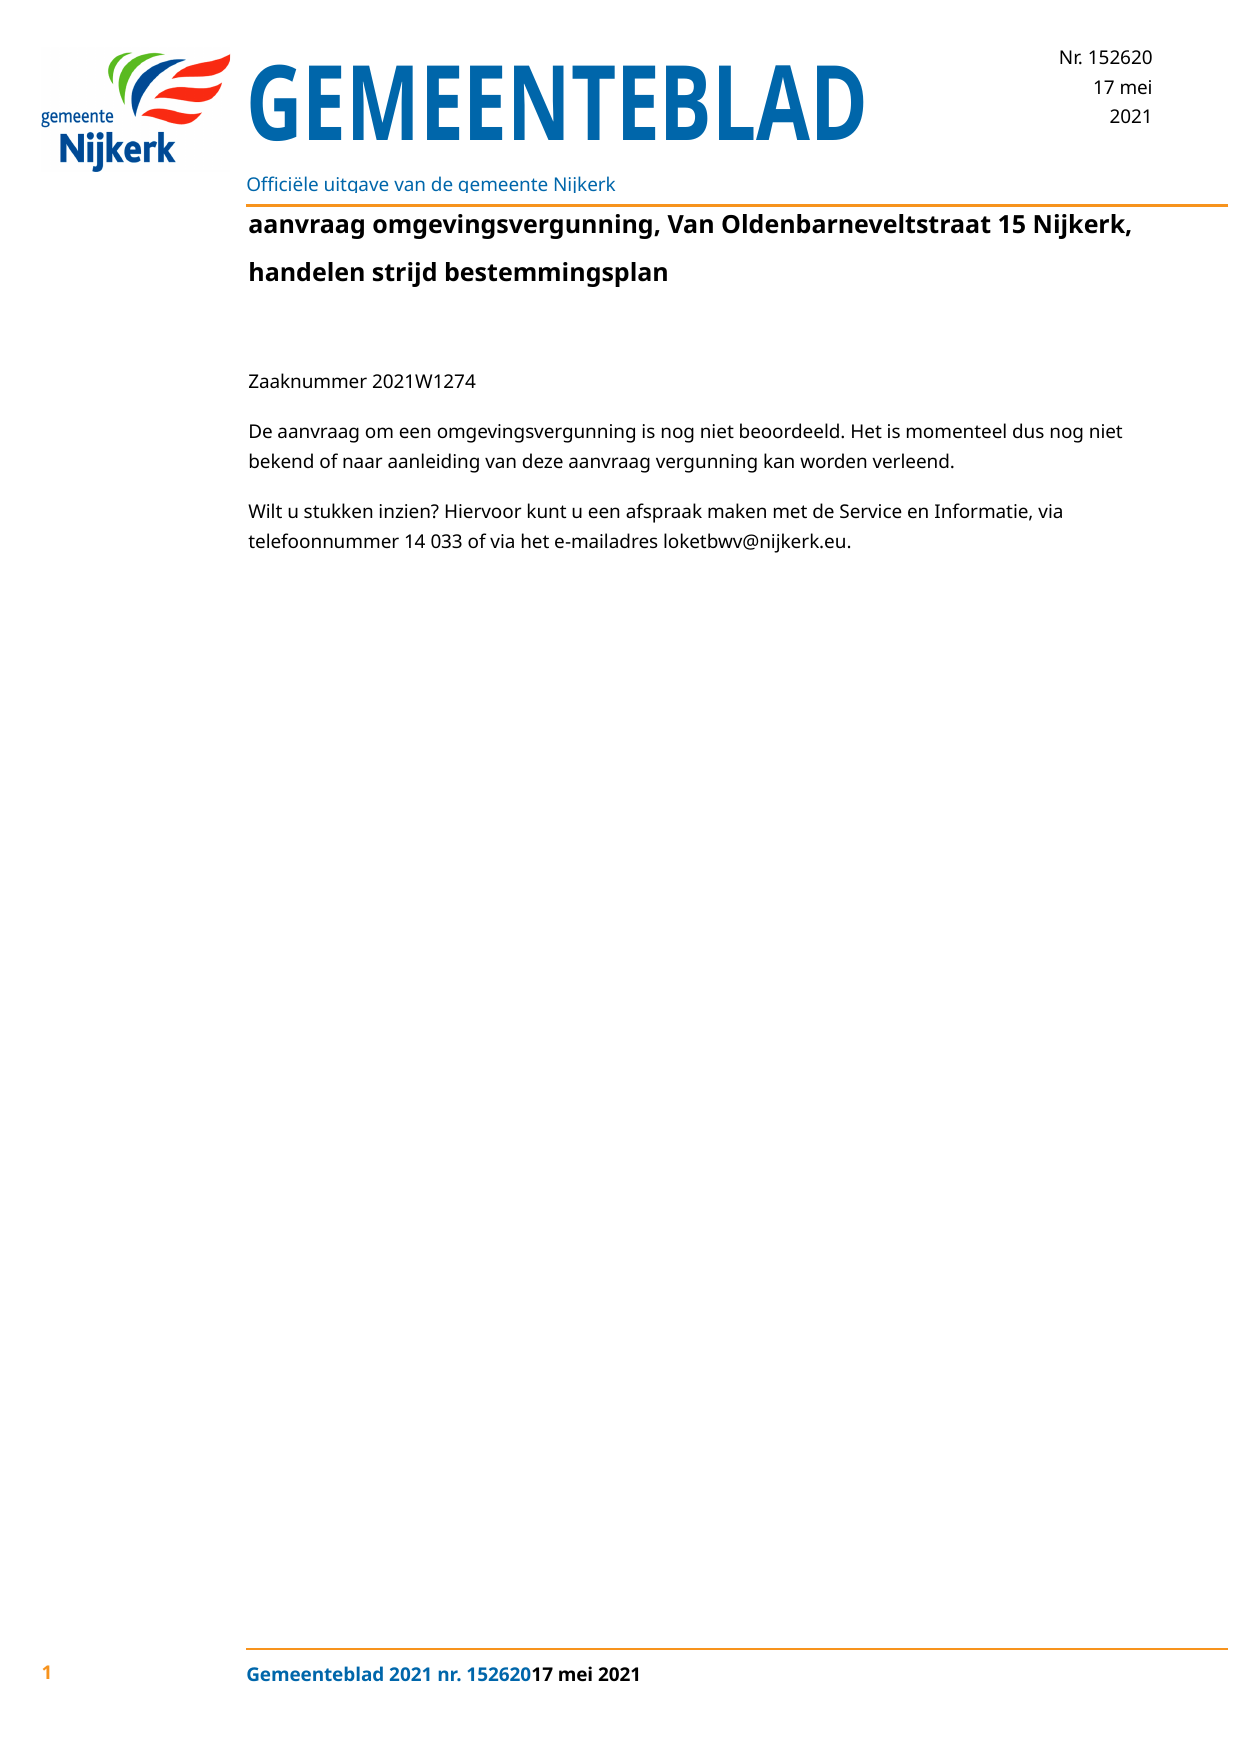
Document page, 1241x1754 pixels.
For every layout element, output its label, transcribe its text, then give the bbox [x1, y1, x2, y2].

text aanvraag omgevingsvergunning, Van Oldenbarneveltstraat 15 Nijkerk, handelen strijd bestemmingsplan [248, 207, 1152, 288]
text Zaaknummer 2021W1274 [248, 368, 1152, 394]
text Wilt u stukken inzien? Hiervoor kunt u een afspraak maken met de Service en Informatie, via telefoonnummer 14 033 of via het e-mailadres loketbwv@nijkerk.eu. [248, 499, 1152, 554]
picture [41, 47, 231, 172]
text De aanvraag om een omgevingsvergunning is nog niet beoordeeld. Het is momenteel dus nog niet bekend of naar aanleiding van deze aanvraag vergunning kan worden verleend. [248, 419, 1152, 474]
